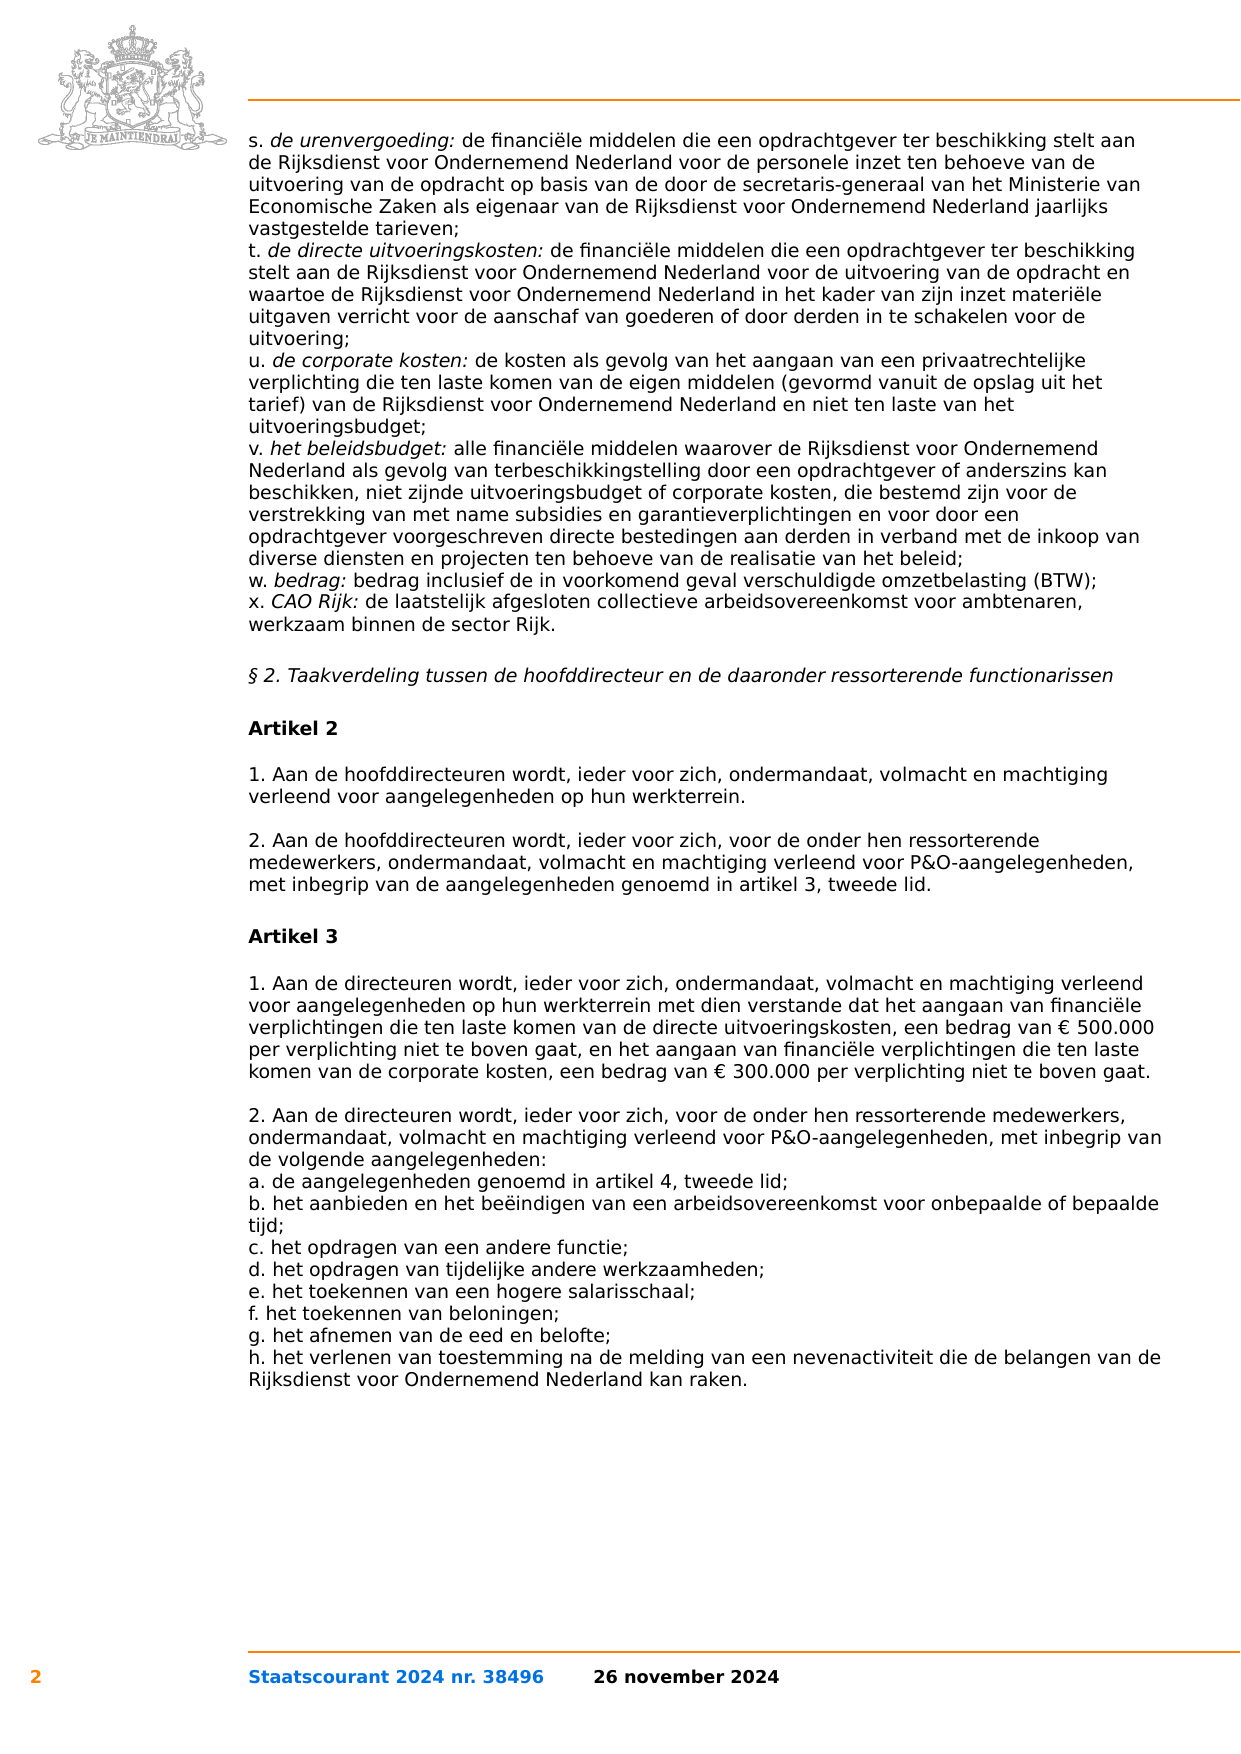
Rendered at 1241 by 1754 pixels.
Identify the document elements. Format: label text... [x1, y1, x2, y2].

text d. het opdragen van tijdelijke andere werkzaamheden; [248, 1259, 1163, 1281]
text 2. Aan de directeuren wordt, ieder voor zich, voor de onder hen ressorterende medewerkers, ondermandaat, volmacht en machtiging verleend voor P&O-aangelegenheden, met inbegrip van de volgende aangelegenheden: [248, 1105, 1163, 1171]
subtitle Artikel 3 [248, 926, 1163, 948]
subtitle § 2. Taakverdeling tussen de hoofddirecteur en de daaronder ressorterende functionarissen [248, 665, 1163, 687]
subtitle Artikel 2 [248, 717, 1163, 739]
text b. het aanbieden en het beëindigen van een arbeidsovereenkomst voor onbepaalde of bepaalde tijd; [248, 1193, 1163, 1237]
text f. het toekennen van beloningen; [248, 1303, 1163, 1325]
text h. het verlenen van toestemming na de melding van een nevenactiviteit die de belangen van de Rijksdienst voor Ondernemend Nederland kan raken. [248, 1347, 1163, 1391]
picture [38, 25, 227, 150]
text c. het opdragen van een andere functie; [248, 1237, 1163, 1259]
text v. het beleidsbudget: alle financiële middelen waarover de Rijksdienst voor Ondernemend Nederland als gevolg van terbeschikkingstelling door een opdrachtgever of anderszins kan beschikken, niet zijnde uitvoeringsbudget of corporate kosten, die bestemd zijn voor de verstrekking van met name subsidies en garantieverplichtingen en voor door een opdrachtgever voorgeschreven directe bestedingen aan derden in verband met de inkoop van diverse diensten en projecten ten behoeve van de realisatie van het beleid; [248, 438, 1163, 569]
text 2. Aan de hoofddirecteuren wordt, ieder voor zich, voor de onder hen ressorterende medewerkers, ondermandaat, volmacht en machtiging verleend voor P&O-aangelegenheden, met inbegrip van de aangelegenheden genoemd in artikel 3, tweede lid. [248, 830, 1163, 896]
text 1. Aan de hoofddirecteuren wordt, ieder voor zich, ondermandaat, volmacht en machtiging verleend voor aangelegenheden op hun werkterrein. [248, 764, 1163, 808]
text g. het afnemen van de eed en belofte; [248, 1325, 1163, 1347]
text u. de corporate kosten: de kosten als gevolg van het aangaan van een privaatrechtelijke verplichting die ten laste komen van de eigen middelen (gevormd vanuit de opslag uit het tarief) van de Rijksdienst voor Ondernemend Nederland en niet ten laste van het uitvoeringsbudget; [248, 350, 1163, 438]
text e. het toekennen van een hogere salarisschaal; [248, 1281, 1163, 1303]
text s. de urenvergoeding: de financiële middelen die een opdrachtgever ter beschikking stelt aan de Rijksdienst voor Ondernemend Nederland voor de personele inzet ten behoeve van de uitvoering van de opdracht op basis van de door de secretaris-generaal van het Ministerie van Economische Zaken als eigenaar van de Rijksdienst voor Ondernemend Nederland jaarlijks vastgestelde tarieven; [248, 130, 1163, 240]
text x. CAO Rijk: de laatstelijk afgesloten collectieve arbeidsovereenkomst voor ambtenaren, werkzaam binnen de sector Rijk. [248, 591, 1163, 635]
text t. de directe uitvoeringskosten: de financiële middelen die een opdrachtgever ter beschikking stelt aan de Rijksdienst voor Ondernemend Nederland voor de uitvoering van de opdracht en waartoe de Rijksdienst voor Ondernemend Nederland in het kader van zijn inzet materiële uitgaven verricht voor de aanschaf van goederen of door derden in te schakelen voor de uitvoering; [248, 240, 1163, 350]
text 1. Aan de directeuren wordt, ieder voor zich, ondermandaat, volmacht en machtiging verleend voor aangelegenheden op hun werkterrein met dien verstande dat het aangaan van financiële verplichtingen die ten laste komen van de directe uitvoeringskosten, een bedrag van € 500.000 per verplichting niet te boven gaat, en het aangaan van financiële verplichtingen die ten laste komen van de corporate kosten, een bedrag van € 300.000 per verplichting niet te boven gaat. [248, 973, 1163, 1083]
text w. bedrag: bedrag inclusief de in voorkomend geval verschuldigde omzetbelasting (BTW); [248, 569, 1163, 591]
text a. de aangelegenheden genoemd in artikel 4, tweede lid; [248, 1171, 1163, 1193]
